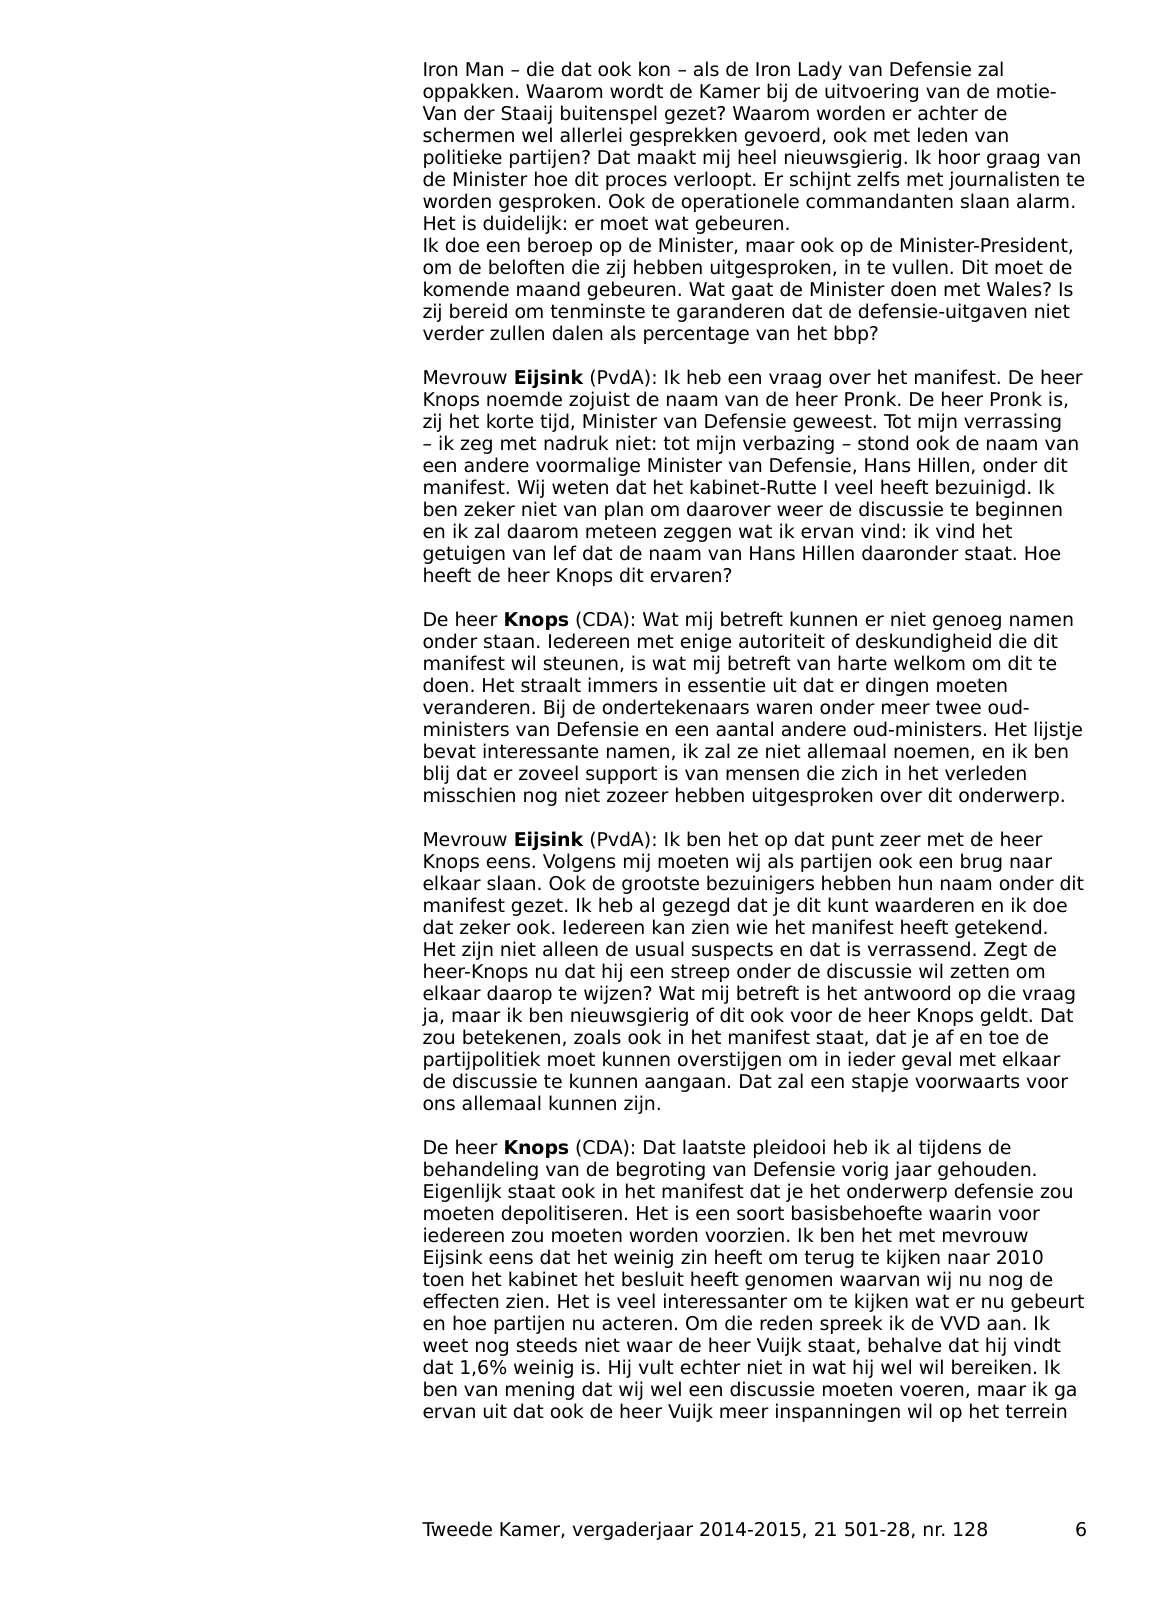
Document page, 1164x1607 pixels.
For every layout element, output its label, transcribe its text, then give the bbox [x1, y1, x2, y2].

text De heer Knops (CDA): Dat laatste pleidooi heb ik al tijdens de behandeling van de begroting van Defensie vorig jaar gehouden. Eigenlijk staat ook in het manifest dat je het onderwerp defensie zou moeten depolitiseren. Het is een soort basisbehoefte waarin voor iedereen zou moeten worden voorzien. Ik ben het met mevrouw Eijsink eens dat het weinig zin heeft om terug te kijken naar 2010 toen het kabinet het besluit heeft genomen waarvan wij nu nog de effecten zien. Het is veel interessanter om te kijken wat er nu gebeurt en hoe partijen nu acteren. Om die reden spreek ik de VVD aan. Ik weet nog steeds niet waar de heer Vuijk staat, behalve dat hij vindt dat 1,6% weinig is. Hij vult echter niet in wat hij wel wil bereiken. Ik ben van mening dat wij wel een discussie moeten voeren, maar ik ga ervan uit dat ook de heer Vuijk meer inspanningen wil op het terrein [422, 1137, 1087, 1423]
text Mevrouw Eijsink (PvdA): Ik heb een vraag over het manifest. De heer Knops noemde zojuist de naam van de heer Pronk. De heer Pronk is, zij het korte tijd, Minister van Defensie geweest. Tot mijn verrassing – ik zeg met nadruk niet: tot mijn verbazing – stond ook de naam van een andere voormalige Minister van Defensie, Hans Hillen, onder dit manifest. Wij weten dat het kabinet-Rutte I veel heeft bezuinigd. Ik ben zeker niet van plan om daarover weer de discussie te beginnen en ik zal daarom meteen zeggen wat ik ervan vind: ik vind het getuigen van lef dat de naam van Hans Hillen daaronder staat. Hoe heeft de heer Knops dit ervaren? [422, 367, 1087, 587]
text Ik doe een beroep op de Minister, maar ook op de Minister-President, om de beloften die zij hebben uitgesproken, in te vullen. Dit moet de komende maand gebeuren. Wat gaat de Minister doen met Wales? Is zij bereid om tenminste te garanderen dat de defensie-uitgaven niet verder zullen dalen als percentage van het bbp? [422, 235, 1087, 345]
text Iron Man – die dat ook kon – als de Iron Lady van Defensie zal oppakken. Waarom wordt de Kamer bij de uitvoering van de motie-Van der Staaij buitenspel gezet? Waarom worden er achter de schermen wel allerlei gesprekken gevoerd, ook met leden van politieke partijen? Dat maakt mij heel nieuwsgierig. Ik hoor graag van de Minister hoe dit proces verloopt. Er schijnt zelfs met journalisten te worden gesproken. Ook de operationele commandanten slaan alarm. Het is duidelijk: er moet wat gebeuren. [422, 59, 1087, 235]
text De heer Knops (CDA): Wat mij betreft kunnen er niet genoeg namen onder staan. Iedereen met enige autoriteit of deskundigheid die dit manifest wil steunen, is wat mij betreft van harte welkom om dit te doen. Het straalt immers in essentie uit dat er dingen moeten veranderen. Bij de ondertekenaars waren onder meer twee oud-ministers van Defensie en een aantal andere oud-ministers. Het lijstje bevat interessante namen, ik zal ze niet allemaal noemen, en ik ben blij dat er zoveel support is van mensen die zich in het verleden misschien nog niet zozeer hebben uitgesproken over dit onderwerp. [422, 609, 1087, 807]
text Mevrouw Eijsink (PvdA): Ik ben het op dat punt zeer met de heer Knops eens. Volgens mij moeten wij als partijen ook een brug naar elkaar slaan. Ook de grootste bezuinigers hebben hun naam onder dit manifest gezet. Ik heb al gezegd dat je dit kunt waarderen en ik doe dat zeker ook. Iedereen kan zien wie het manifest heeft getekend. Het zijn niet alleen de usual suspects en dat is verrassend. Zegt de heer-Knops nu dat hij een streep onder de discussie wil zetten om elkaar daarop te wijzen? Wat mij betreft is het antwoord op die vraag ja, maar ik ben nieuwsgierig of dit ook voor de heer Knops geldt. Dat zou betekenen, zoals ook in het manifest staat, dat je af en toe de partijpolitiek moet kunnen overstijgen om in ieder geval met elkaar de discussie te kunnen aangaan. Dat zal een stapje voorwaarts voor ons allemaal kunnen zijn. [422, 829, 1087, 1115]
